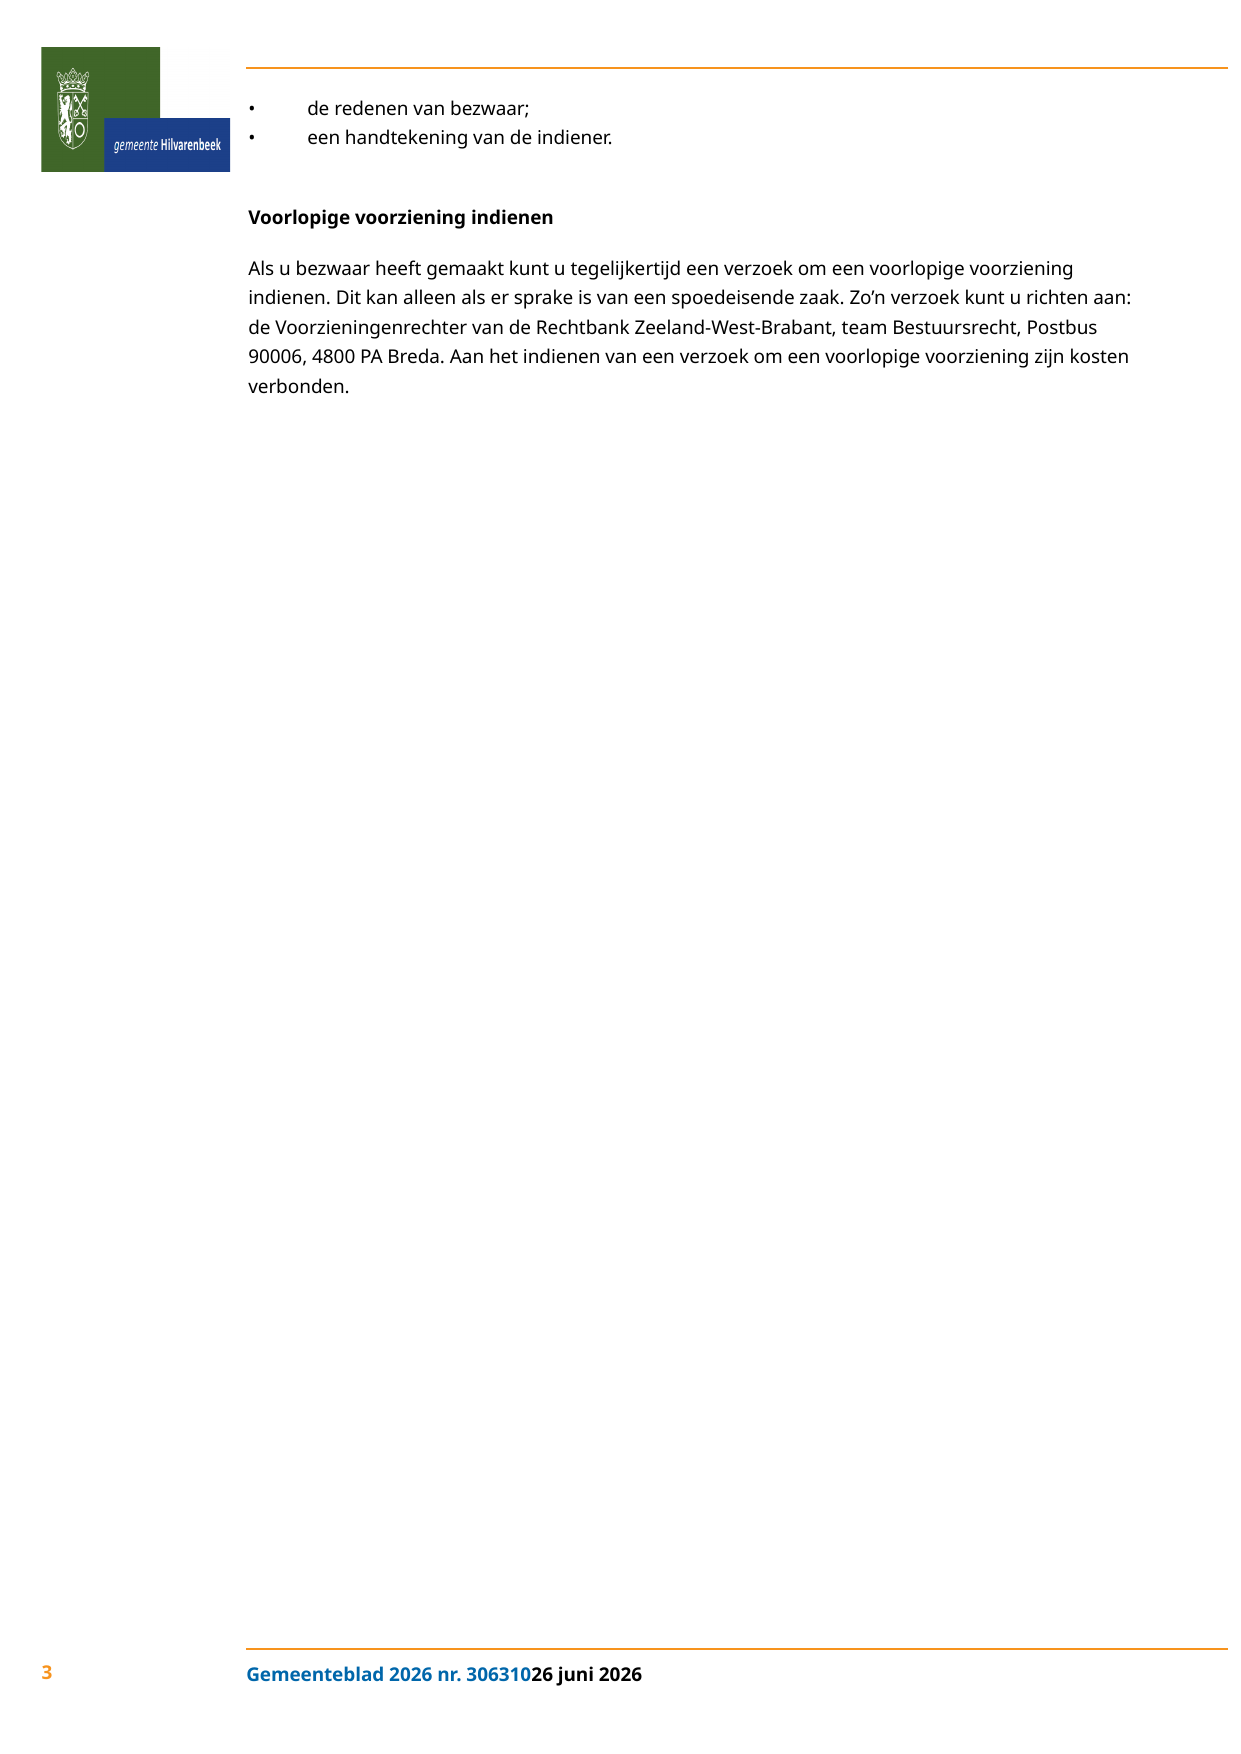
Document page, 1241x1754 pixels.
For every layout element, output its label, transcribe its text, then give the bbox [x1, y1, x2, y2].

list de redenen van bezwaar; [248, 95, 1152, 121]
text Als u bezwaar heeft gemaakt kunt u tegelijkertijd een verzoek om een voorlopige voorziening indienen. Dit kan alleen als er sprake is van een spoedeisende zaak. Zo’n verzoek kunt u richten aan: de Voorzieningenrechter van de Rechtbank Zeeland-West-Brabant, team Bestuursrecht, Postbus 90006, 4800 PA Breda. Aan het indienen van een verzoek om een voorlopige voorziening zijn kosten verbonden. [248, 255, 1152, 399]
text Voorlopige voorziening indienen [248, 204, 1152, 230]
list een handtekening van de indiener. [248, 124, 1152, 150]
picture [41, 47, 231, 172]
